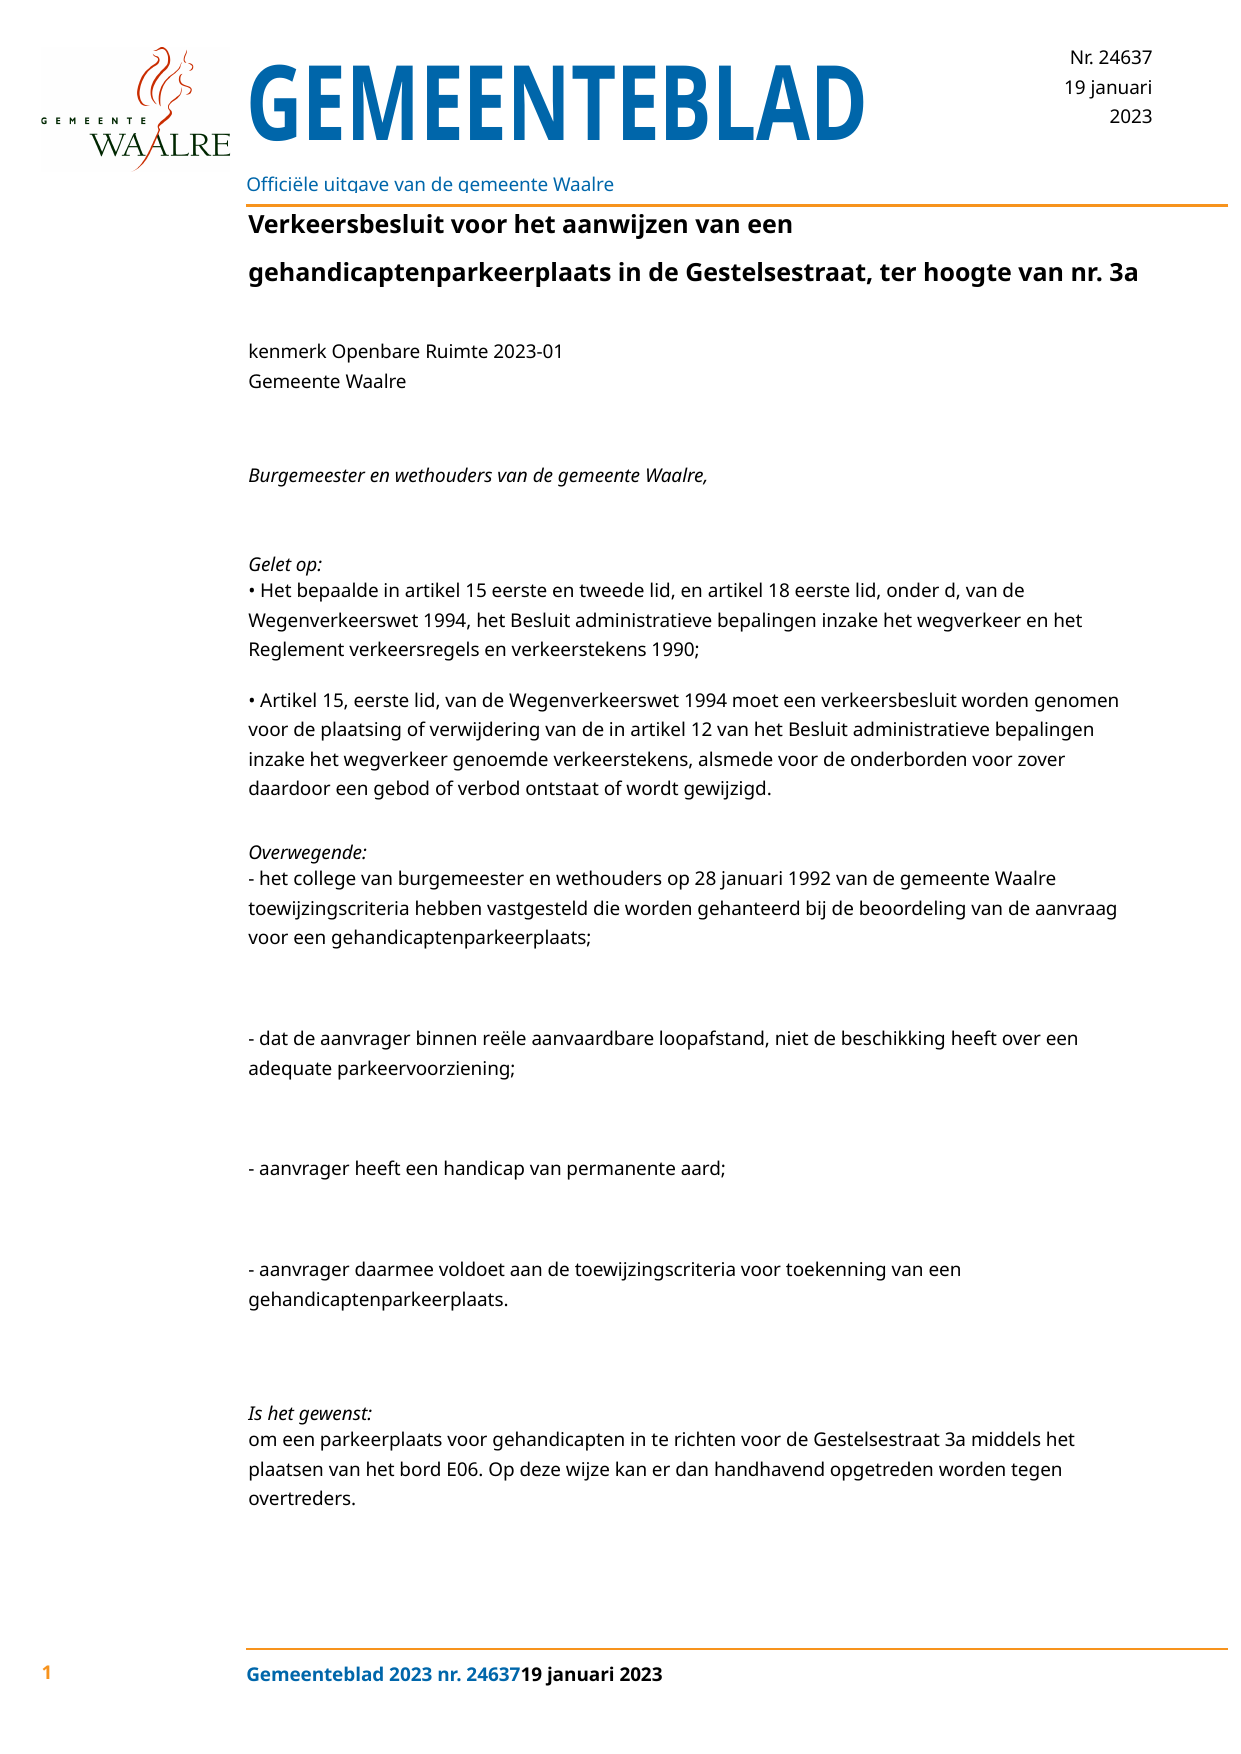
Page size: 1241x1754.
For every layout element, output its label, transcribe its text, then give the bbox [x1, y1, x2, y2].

text Is het gewenst: [248, 1400, 1152, 1426]
text • Artikel 15, eerste lid, van de Wegenverkeerswet 1994 moet een verkeersbesluit worden genomen voor de plaatsing of verwijdering van de in artikel 12 van het Besluit administratieve bepalingen inzake het wegverkeer genoemde verkeerstekens, alsmede voor de onderborden voor zover daardoor een gebod of verbod ontstaat of wordt gewijzigd. [248, 687, 1152, 801]
text - aanvrager daarmee voldoet aan de toewijzingscriteria voor toekenning van een gehandicaptenparkeerplaats. [248, 1256, 1152, 1312]
picture [41, 47, 231, 172]
text • Het bepaalde in artikel 15 eerste en tweede lid, en artikel 18 eerste lid, onder d, van de Wegenverkeerswet 1994, het Besluit administratieve bepalingen inzake het wegverkeer en het Reglement verkeersregels en verkeerstekens 1990; [248, 577, 1152, 662]
text Gemeente Waalre [248, 368, 1152, 394]
text Verkeersbesluit voor het aanwijzen van een gehandicaptenparkeerplaats in de Gestelsestraat, ter hoogte van nr. 3a [248, 207, 1152, 288]
text - aanvrager heeft een handicap van permanente aard; [248, 1156, 1152, 1181]
text Gelet op: [248, 551, 1152, 577]
text - het college van burgemeester en wethouders op 28 januari 1992 van de gemeente Waalre toewijzingscriteria hebben vastgesteld die worden gehanteerd bij de beoordeling van de aanvraag voor een gehandicaptenparkeerplaats; [248, 865, 1152, 950]
text kenmerk Openbare Ruimte 2023-01 [248, 339, 1152, 364]
text Overwegende: [248, 839, 1152, 865]
text Burgemeester en wethouders van de gemeente Waalre, [248, 462, 1152, 487]
text - dat de aanvrager binnen reële aanvaardbare loopafstand, niet de beschikking heeft over een adequate parkeervoorziening; [248, 1025, 1152, 1081]
text om een parkeerplaats voor gehandicapten in te richten voor de Gestelsestraat 3a middels het plaatsen van het bord E06. Op deze wijze kan er dan handhavend opgetreden worden tegen overtreders. [248, 1426, 1152, 1511]
